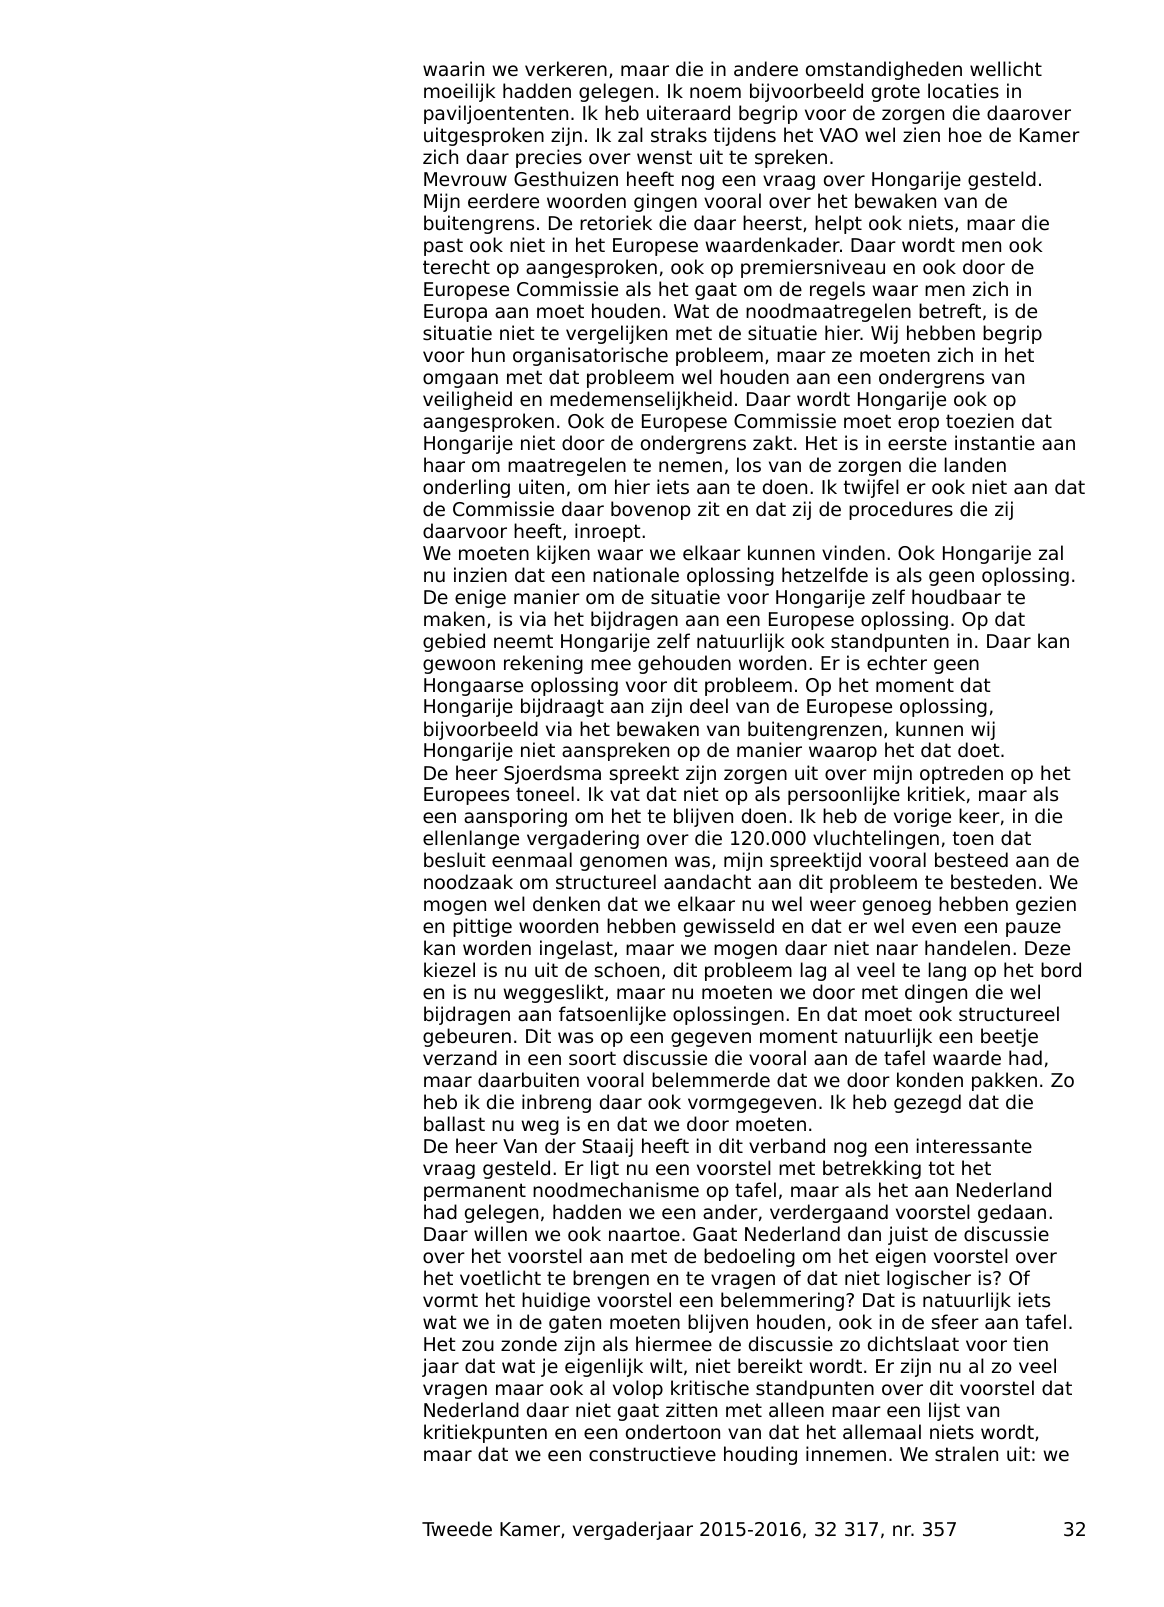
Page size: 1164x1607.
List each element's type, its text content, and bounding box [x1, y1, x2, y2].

text We moeten kijken waar we elkaar kunnen vinden. Ook Hongarije zal nu inzien dat een nationale oplossing hetzelfde is als geen oplossing. De enige manier om de situatie voor Hongarije zelf houdbaar te maken, is via het bijdragen aan een Europese oplossing. Op dat gebied neemt Hongarije zelf natuurlijk ook standpunten in. Daar kan gewoon rekening mee gehouden worden. Er is echter geen Hongaarse oplossing voor dit probleem. Op het moment dat Hongarije bijdraagt aan zijn deel van de Europese oplossing, bijvoorbeeld via het bewaken van buitengrenzen, kunnen wij Hongarije niet aanspreken op de manier waarop het dat doet. [422, 543, 1087, 762]
text Mevrouw Gesthuizen heeft nog een vraag over Hongarije gesteld. Mijn eerdere woorden gingen vooral over het bewaken van de buitengrens. De retoriek die daar heerst, helpt ook niets, maar die past ook niet in het Europese waardenkader. Daar wordt men ook terecht op aangesproken, ook op premiersniveau en ook door de Europese Commissie als het gaat om de regels waar men zich in Europa aan moet houden. Wat de noodmaatregelen betreft, is de situatie niet te vergelijken met de situatie hier. Wij hebben begrip voor hun organisatorische probleem, maar ze moeten zich in het omgaan met dat probleem wel houden aan een ondergrens van veiligheid en medemenselijkheid. Daar wordt Hongarije ook op aangesproken. Ook de Europese Commissie moet erop toezien dat Hongarije niet door de ondergrens zakt. Het is in eerste instantie aan haar om maatregelen te nemen, los van de zorgen die landen onderling uiten, om hier iets aan te doen. Ik twijfel er ook niet aan dat de Commissie daar bovenop zit en dat zij de procedures die zij daarvoor heeft, inroept. [422, 169, 1087, 543]
text De heer Van der Staaij heeft in dit verband nog een interessante vraag gesteld. Er ligt nu een voorstel met betrekking tot het permanent noodmechanisme op tafel, maar als het aan Nederland had gelegen, hadden we een ander, verdergaand voorstel gedaan. Daar willen we ook naartoe. Gaat Nederland dan juist de discussie over het voorstel aan met de bedoeling om het eigen voorstel over het voetlicht te brengen en te vragen of dat niet logischer is? Of vormt het huidige voorstel een belemmering? Dat is natuurlijk iets wat we in de gaten moeten blijven houden, ook in de sfeer aan tafel. Het zou zonde zijn als hiermee de discussie zo dichtslaat voor tien jaar dat wat je eigenlijk wilt, niet bereikt wordt. Er zijn nu al zo veel vragen maar ook al volop kritische standpunten over dit voorstel dat Nederland daar niet gaat zitten met alleen maar een lijst van kritiekpunten en een ondertoon van dat het allemaal niets wordt, maar dat we een constructieve houding innemen. We stralen uit: we [422, 1136, 1087, 1466]
text De heer Sjoerdsma spreekt zijn zorgen uit over mijn optreden op het Europees toneel. Ik vat dat niet op als persoonlijke kritiek, maar als een aansporing om het te blijven doen. Ik heb de vorige keer, in die ellenlange vergadering over die 120.000 vluchtelingen, toen dat besluit eenmaal genomen was, mijn spreektijd vooral besteed aan de noodzaak om structureel aandacht aan dit probleem te besteden. We mogen wel denken dat we elkaar nu wel weer genoeg hebben gezien en pittige woorden hebben gewisseld en dat er wel even een pauze kan worden ingelast, maar we mogen daar niet naar handelen. Deze kiezel is nu uit de schoen, dit probleem lag al veel te lang op het bord en is nu weggeslikt, maar nu moeten we door met dingen die wel bijdragen aan fatsoenlijke oplossingen. En dat moet ook structureel gebeuren. Dit was op een gegeven moment natuurlijk een beetje verzand in een soort discussie die vooral aan de tafel waarde had, maar daarbuiten vooral belemmerde dat we door konden pakken. Zo heb ik die inbreng daar ook vormgegeven. Ik heb gezegd dat die ballast nu weg is en dat we door moeten. [422, 762, 1087, 1136]
text waarin we verkeren, maar die in andere omstandigheden wellicht moeilijk hadden gelegen. Ik noem bijvoorbeeld grote locaties in paviljoententen. Ik heb uiteraard begrip voor de zorgen die daarover uitgesproken zijn. Ik zal straks tijdens het VAO wel zien hoe de Kamer zich daar precies over wenst uit te spreken. [422, 59, 1087, 169]
